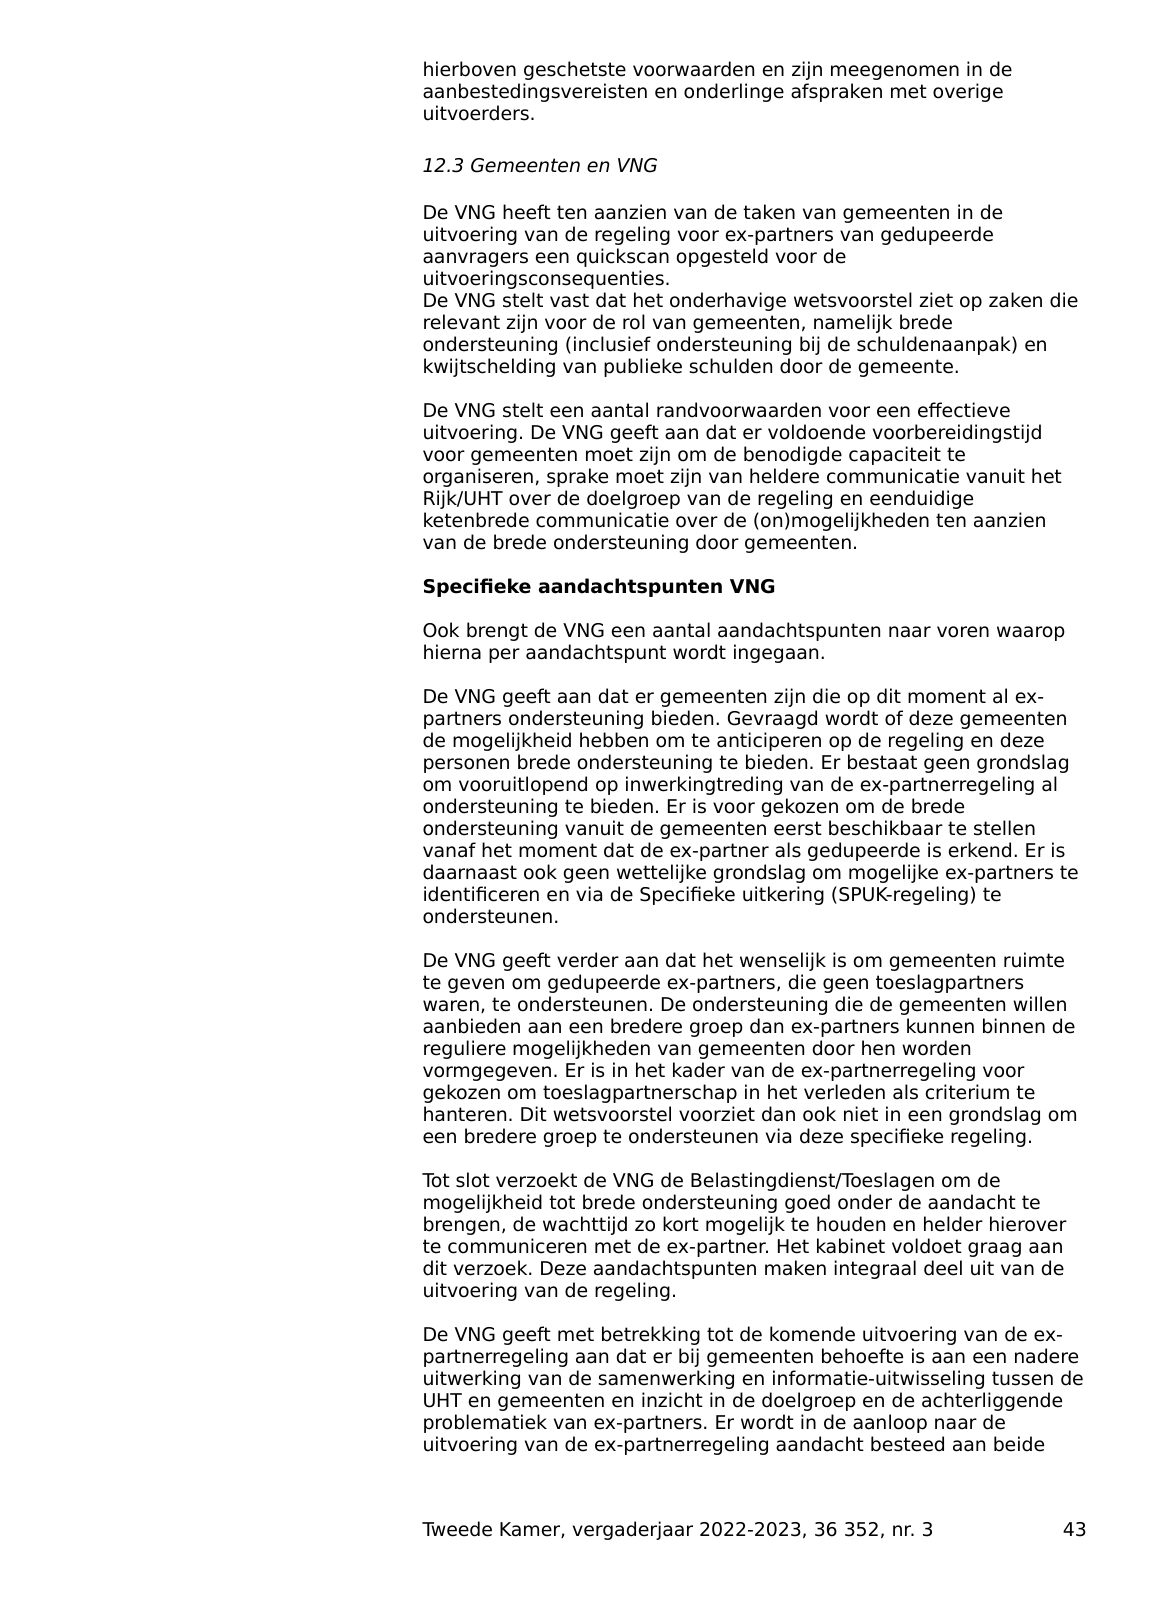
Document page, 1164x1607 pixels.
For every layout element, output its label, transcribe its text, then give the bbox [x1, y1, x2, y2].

text De VNG stelt een aantal randvoorwaarden voor een effectieve uitvoering. De VNG geeft aan dat er voldoende voorbereidingstijd voor gemeenten moet zijn om de benodigde capaciteit te organiseren, sprake moet zijn van heldere communicatie vanuit het Rijk/UHT over de doelgroep van de regeling en eenduidige ketenbrede communicatie over de (on)mogelijkheden ten aanzien van de brede ondersteuning door gemeenten. [422, 400, 1087, 554]
text Ook brengt de VNG een aantal aandachtspunten naar voren waarop hierna per aandachtspunt wordt ingegaan. [422, 620, 1087, 664]
text De VNG geeft met betrekking tot de komende uitvoering van de ex-partnerregeling aan dat er bij gemeenten behoefte is aan een nadere uitwerking van de samenwerking en informatie-uitwisseling tussen de UHT en gemeenten en inzicht in de doelgroep en de achterliggende problematiek van ex-partners. Er wordt in de aanloop naar de uitvoering van de ex-partnerregeling aandacht besteed aan beide [422, 1324, 1087, 1456]
text hierboven geschetste voorwaarden en zijn meegenomen in de aanbestedingsvereisten en onderlinge afspraken met overige uitvoerders. [422, 59, 1087, 125]
text Tot slot verzoekt de VNG de Belastingdienst/Toeslagen om de mogelijkheid tot brede ondersteuning goed onder de aandacht te brengen, de wachttijd zo kort mogelijk te houden en helder hierover te communiceren met de ex-partner. Het kabinet voldoet graag aan dit verzoek. Deze aandachtspunten maken integraal deel uit van de uitvoering van de regeling. [422, 1170, 1087, 1302]
subtitle 12.3 Gemeenten en VNG [422, 155, 1087, 177]
text De VNG geeft aan dat er gemeenten zijn die op dit moment al ex-partners ondersteuning bieden. Gevraagd wordt of deze gemeenten de mogelijkheid hebben om te anticiperen op de regeling en deze personen brede ondersteuning te bieden. Er bestaat geen grondslag om vooruitlopend op inwerkingtreding van de ex-partnerregeling al ondersteuning te bieden. Er is voor gekozen om de brede ondersteuning vanuit de gemeenten eerst beschikbaar te stellen vanaf het moment dat de ex-partner als gedupeerde is erkend. Er is daarnaast ook geen wettelijke grondslag om mogelijke ex-partners te identificeren en via de Specifieke uitkering (SPUK-regeling) te ondersteunen. [422, 686, 1087, 928]
text De VNG geeft verder aan dat het wenselijk is om gemeenten ruimte te geven om gedupeerde ex-partners, die geen toeslagpartners waren, te ondersteunen. De ondersteuning die de gemeenten willen aanbieden aan een bredere groep dan ex-partners kunnen binnen de reguliere mogelijkheden van gemeenten door hen worden vormgegeven. Er is in het kader van de ex-partnerregeling voor gekozen om toeslagpartnerschap in het verleden als criterium te hanteren. Dit wetsvoorstel voorziet dan ook niet in een grondslag om een bredere groep te ondersteunen via deze specifieke regeling. [422, 950, 1087, 1148]
text De VNG stelt vast dat het onderhavige wetsvoorstel ziet op zaken die relevant zijn voor de rol van gemeenten, namelijk brede ondersteuning (inclusief ondersteuning bij de schuldenaanpak) en kwijtschelding van publieke schulden door de gemeente. [422, 290, 1087, 378]
subtitle Specifieke aandachtspunten VNG [422, 576, 1087, 598]
text De VNG heeft ten aanzien van de taken van gemeenten in de uitvoering van de regeling voor ex-partners van gedupeerde aanvragers een quickscan opgesteld voor de uitvoeringsconsequenties. [422, 202, 1087, 290]
